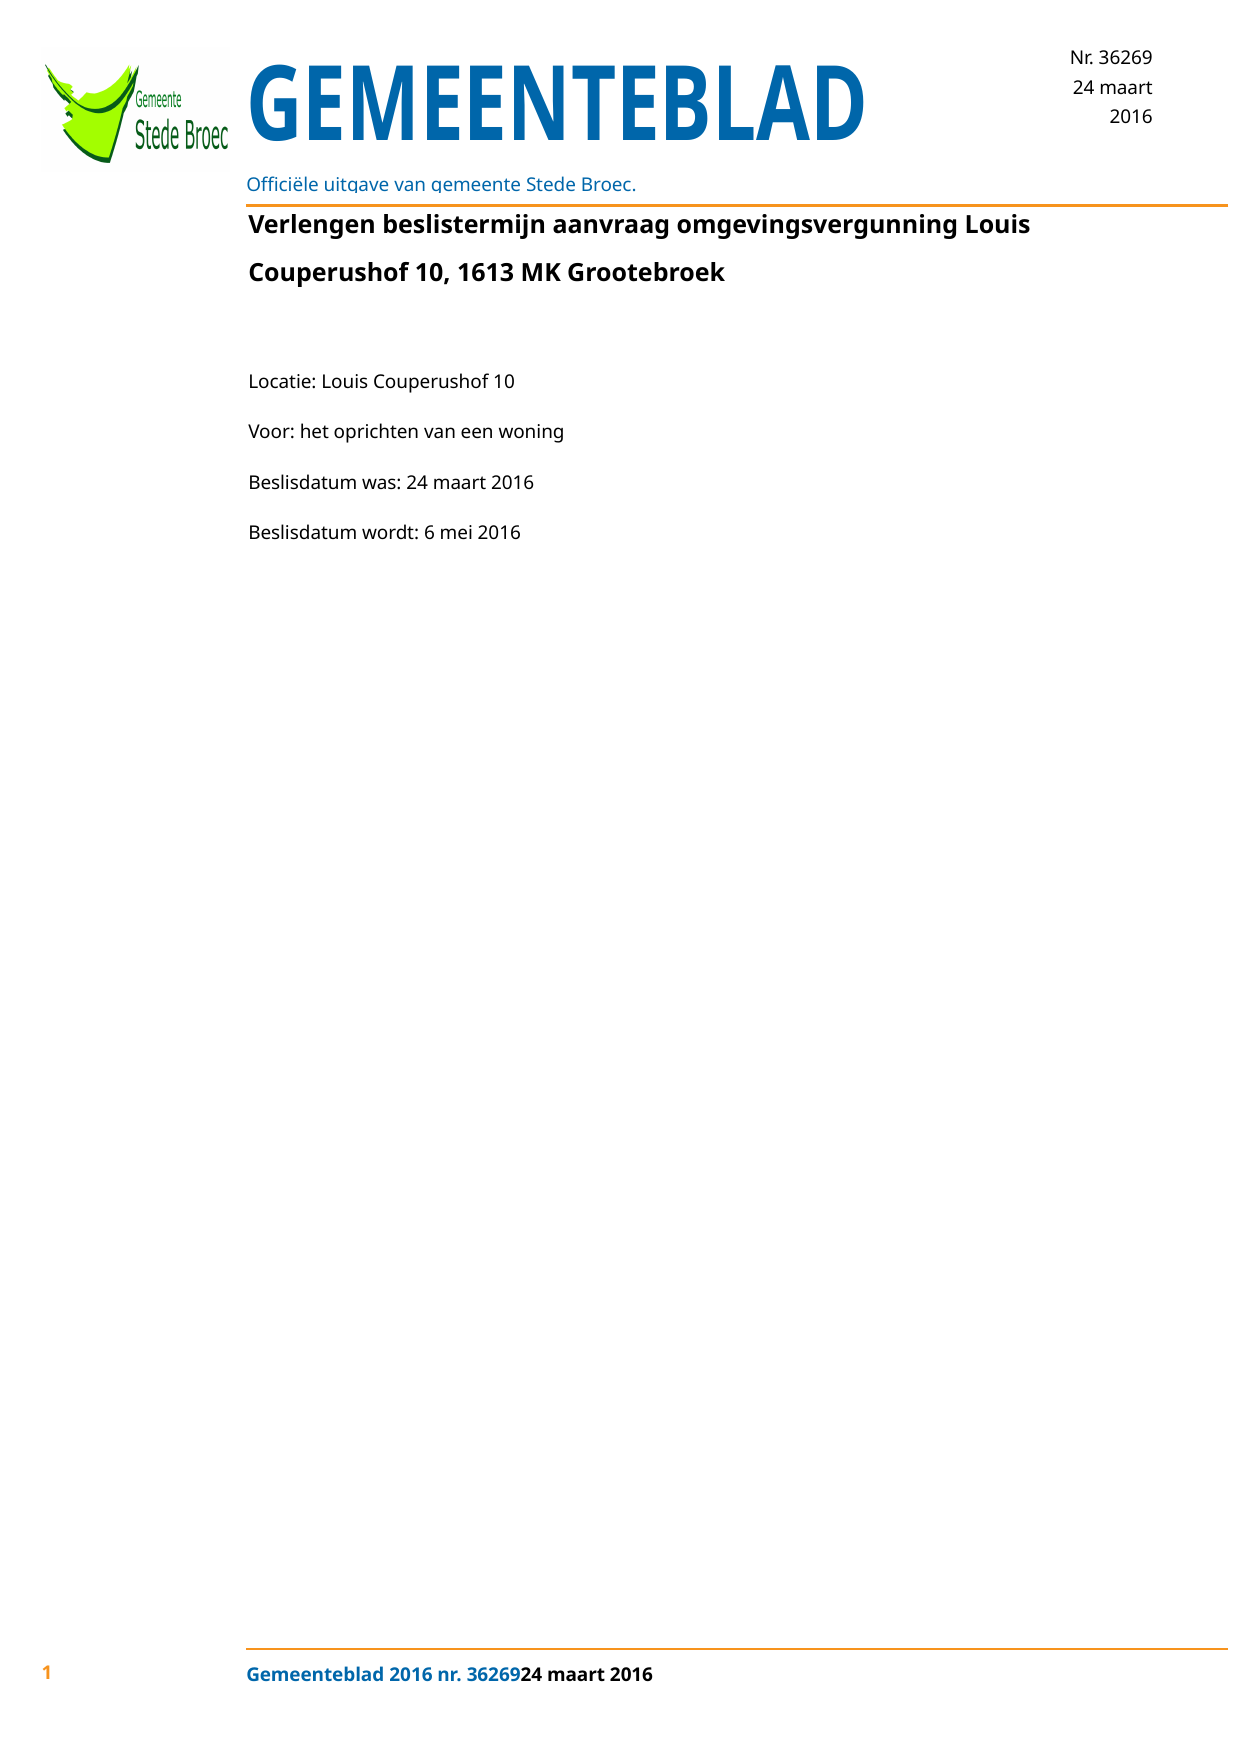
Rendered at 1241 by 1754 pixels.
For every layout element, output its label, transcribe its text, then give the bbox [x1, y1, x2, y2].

text Beslisdatum was: 24 maart 2016 [248, 469, 1152, 495]
picture [41, 47, 231, 172]
text Verlengen beslistermijn aanvraag omgevingsvergunning Louis Couperushof 10, 1613 MK Grootebroek [248, 207, 1152, 288]
text Voor: het oprichten van een woning [248, 419, 1152, 444]
text Beslisdatum wordt: 6 mei 2016 [248, 519, 1152, 545]
text Locatie: Louis Couperushof 10 [248, 368, 1152, 394]
